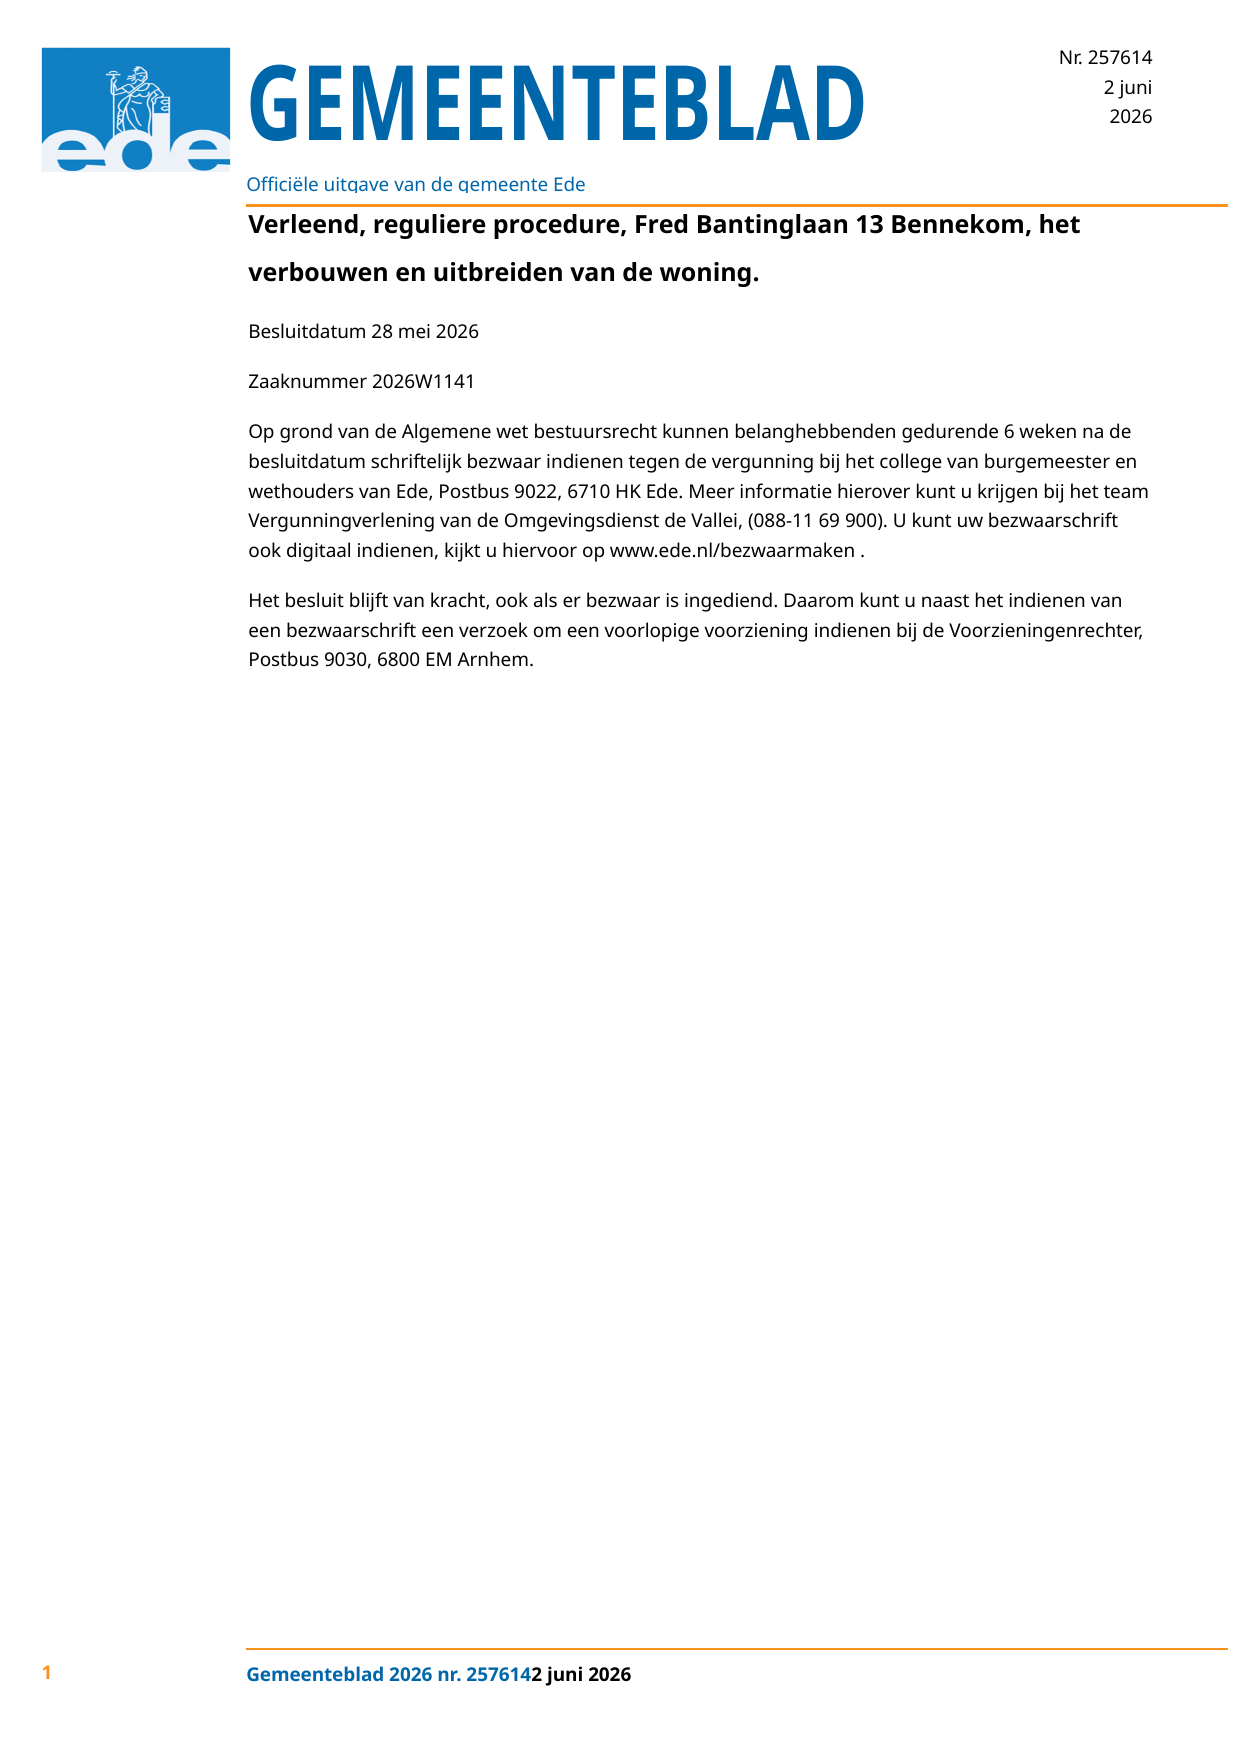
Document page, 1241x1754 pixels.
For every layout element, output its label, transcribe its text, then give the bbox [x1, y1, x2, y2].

text Zaaknummer 2026W1141 [248, 368, 1152, 394]
text Het besluit blijft van kracht, ook als er bezwaar is ingediend. Daarom kunt u naast het indienen van een bezwaarschrift een verzoek om een voorlopige voorziening indienen bij de Voorzieningenrechter, Postbus 9030, 6800 EM Arnhem. [248, 587, 1152, 672]
picture [41, 47, 231, 172]
text Verleend, reguliere procedure, Fred Bantinglaan 13 Bennekom, het verbouwen en uitbreiden van de woning. [248, 207, 1152, 288]
text Besluitdatum 28 mei 2026 [248, 318, 1152, 344]
text Op grond van de Algemene wet bestuursrecht kunnen belanghebbenden gedurende 6 weken na de besluitdatum schriftelijk bezwaar indienen tegen de vergunning bij het college van burgemeester en wethouders van Ede, Postbus 9022, 6710 HK Ede. Meer informatie hierover kunt u krijgen bij het team Vergunningverlening van de Omgevingsdienst de Vallei, (088-11 69 900). U kunt uw bezwaarschrift ook digitaal indienen, kijkt u hiervoor op www.ede.nl/bezwaarmaken . [248, 419, 1152, 563]
